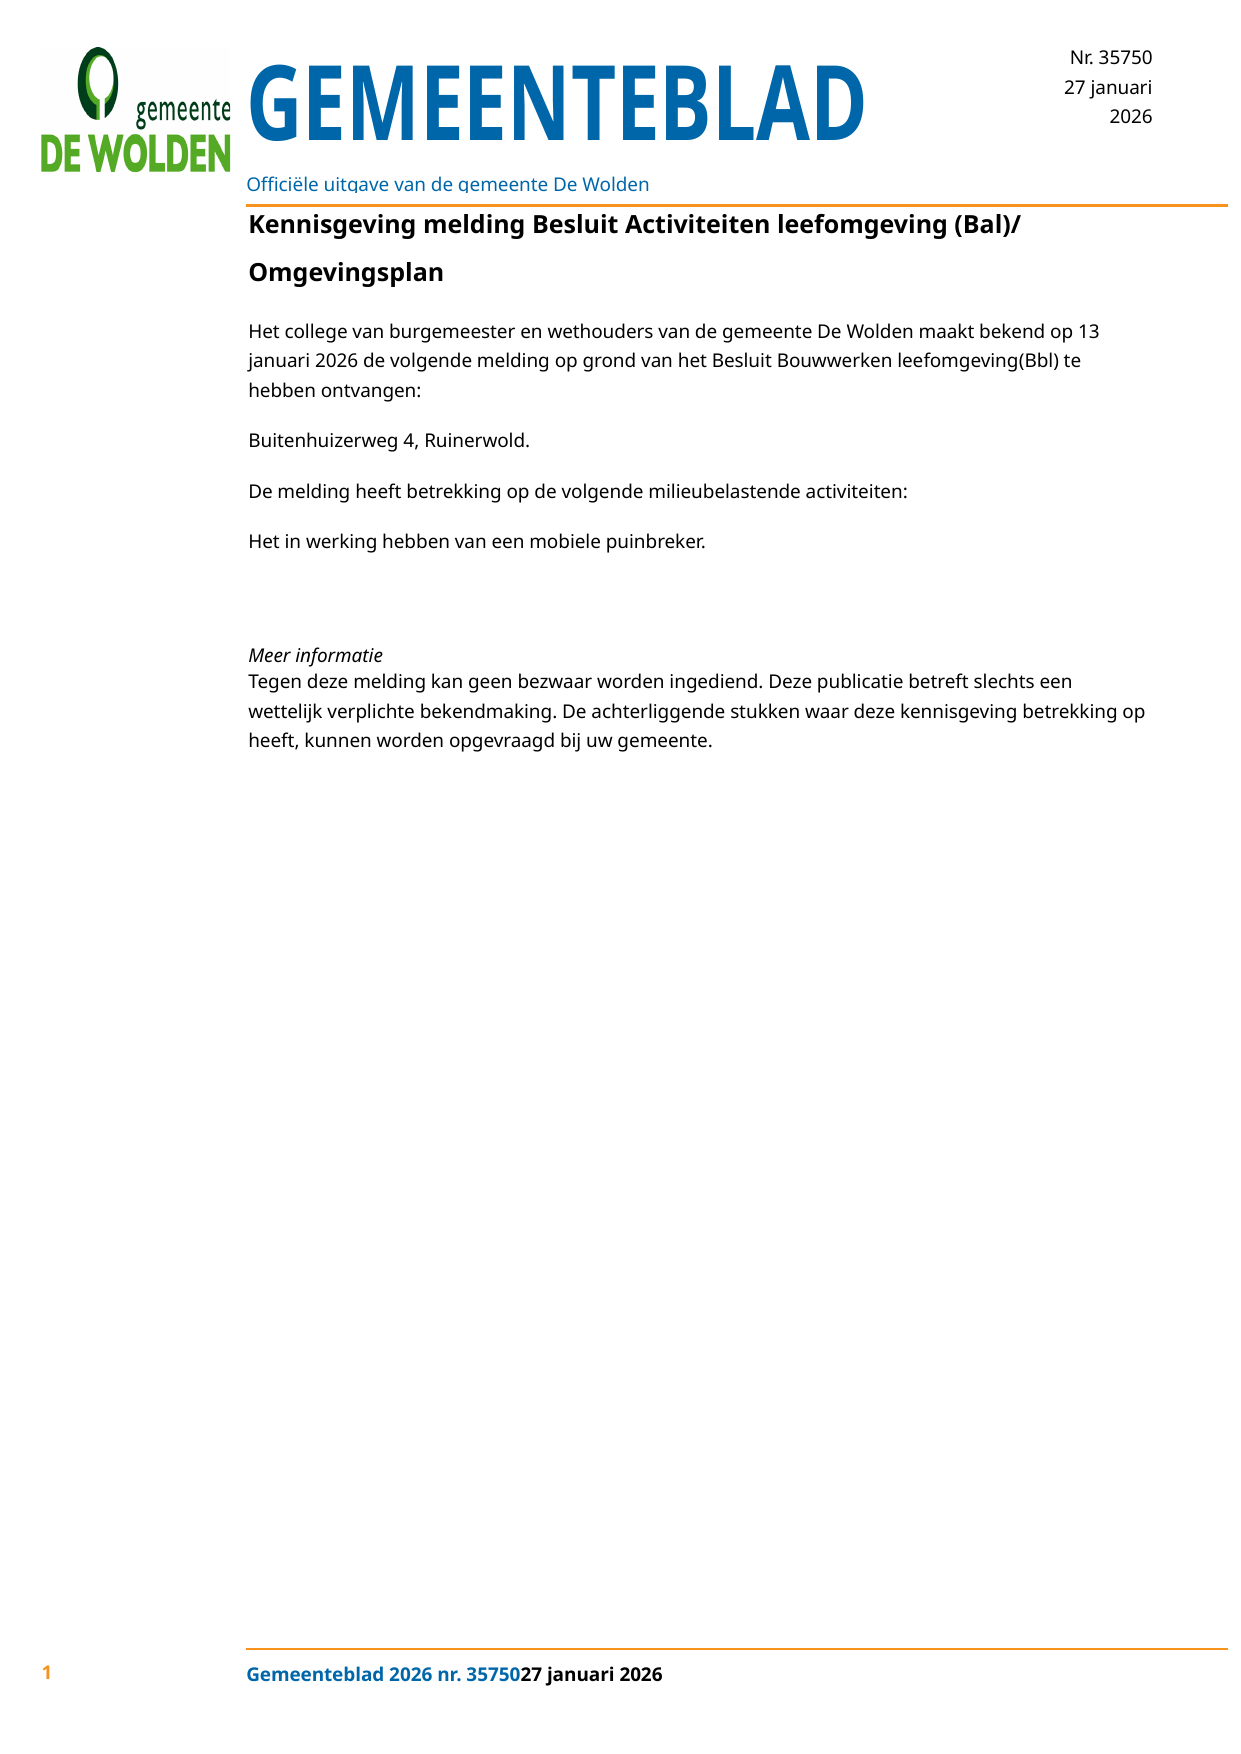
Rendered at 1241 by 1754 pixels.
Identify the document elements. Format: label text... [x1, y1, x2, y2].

text De melding heeft betrekking op de volgende milieubelastende activiteiten: [248, 478, 1152, 504]
text Tegen deze melding kan geen bezwaar worden ingediend. Deze publicatie betreft slechts een wettelijk verplichte bekendmaking. De achterliggende stukken waar deze kennisgeving betrekking op heeft, kunnen worden opgevraagd bij uw gemeente. [248, 668, 1152, 753]
text Het in werking hebben van een mobiele puinbreker. [248, 528, 1152, 554]
text Meer informatie [248, 643, 1152, 668]
text Kennisgeving melding Besluit Activiteiten leefomgeving (Bal)/ Omgevingsplan [248, 207, 1152, 288]
text Buitenhuizerweg 4, Ruinerwold. [248, 427, 1152, 453]
text Het college van burgemeester en wethouders van de gemeente De Wolden maakt bekend op 13 januari 2026 de volgende melding op grond van het Besluit Bouwwerken leefomgeving(Bbl) te hebben ontvangen: [248, 318, 1152, 403]
picture [41, 47, 231, 172]
